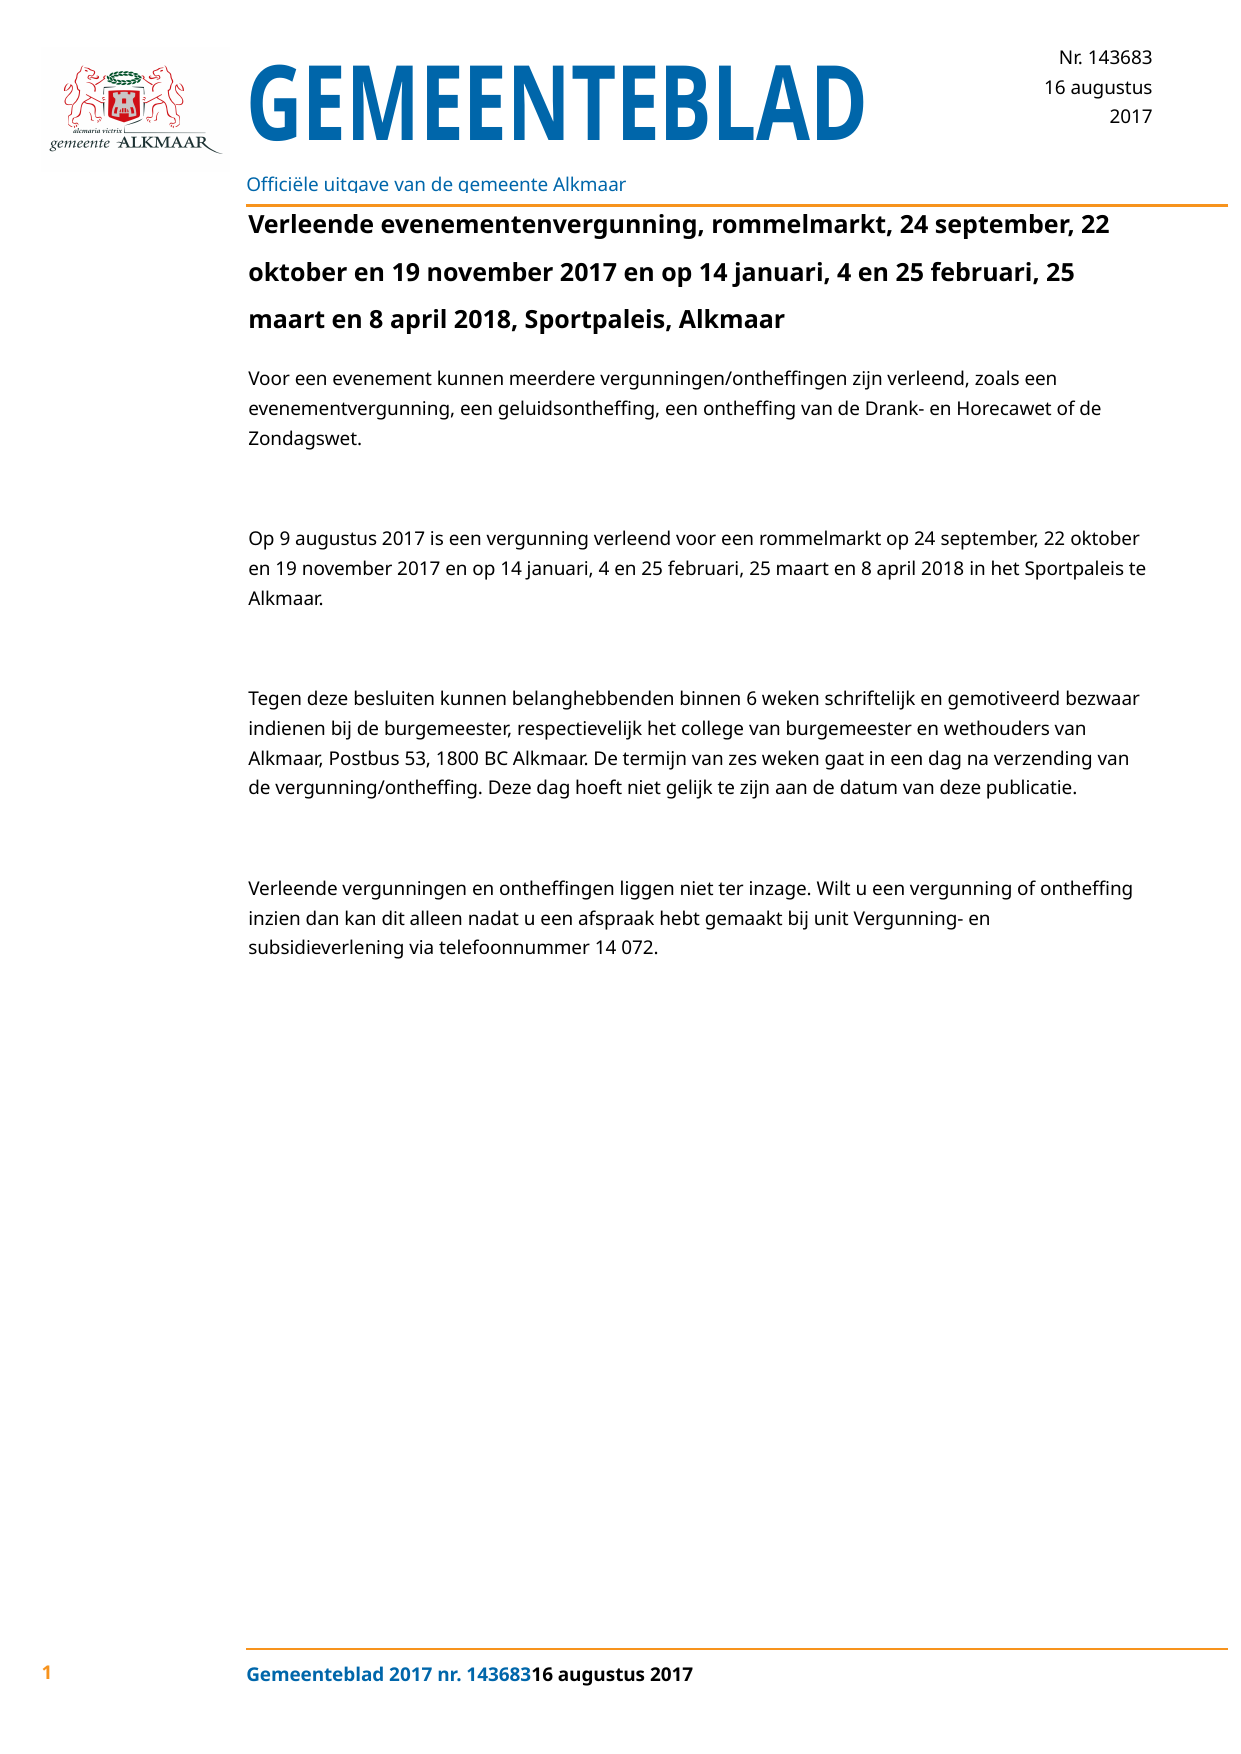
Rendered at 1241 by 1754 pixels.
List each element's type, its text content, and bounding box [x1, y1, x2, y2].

text Tegen deze besluiten kunnen belanghebbenden binnen 6 weken schriftelijk en gemotiveerd bezwaar indienen bij de burgemeester, respectievelijk het college van burgemeester en wethouders van Alkmaar, Postbus 53, 1800 BC Alkmaar. De termijn van zes weken gaat in een dag na verzending van de vergunning/ontheffing. Deze dag hoeft niet gelijk te zijn aan de datum van deze publicatie. [248, 686, 1152, 800]
text Voor een evenement kunnen meerdere vergunningen/ontheffingen zijn verleend, zoals een evenementvergunning, een geluidsontheffing, een ontheffing van de Drank- en Horecawet of de Zondagswet. [248, 366, 1152, 450]
text Verleende vergunningen en ontheffingen liggen niet ter inzage. Wilt u een vergunning of ontheffing inzien dan kan dit alleen nadat u een afspraak hebt gemaakt bij unit Vergunning- en subsidieverlening via telefoonnummer 14 072. [248, 875, 1152, 960]
picture [41, 47, 231, 172]
text Op 9 augustus 2017 is een vergunning verleend voor een rommelmarkt op 24 september, 22 oktober en 19 november 2017 en op 14 januari, 4 en 25 februari, 25 maart en 8 april 2018 in het Sportpaleis te Alkmaar. [248, 526, 1152, 610]
text Verleende evenementenvergunning, rommelmarkt, 24 september, 22 oktober en 19 november 2017 en op 14 januari, 4 en 25 februari, 25 maart en 8 april 2018, Sportpaleis, Alkmaar [248, 207, 1152, 336]
